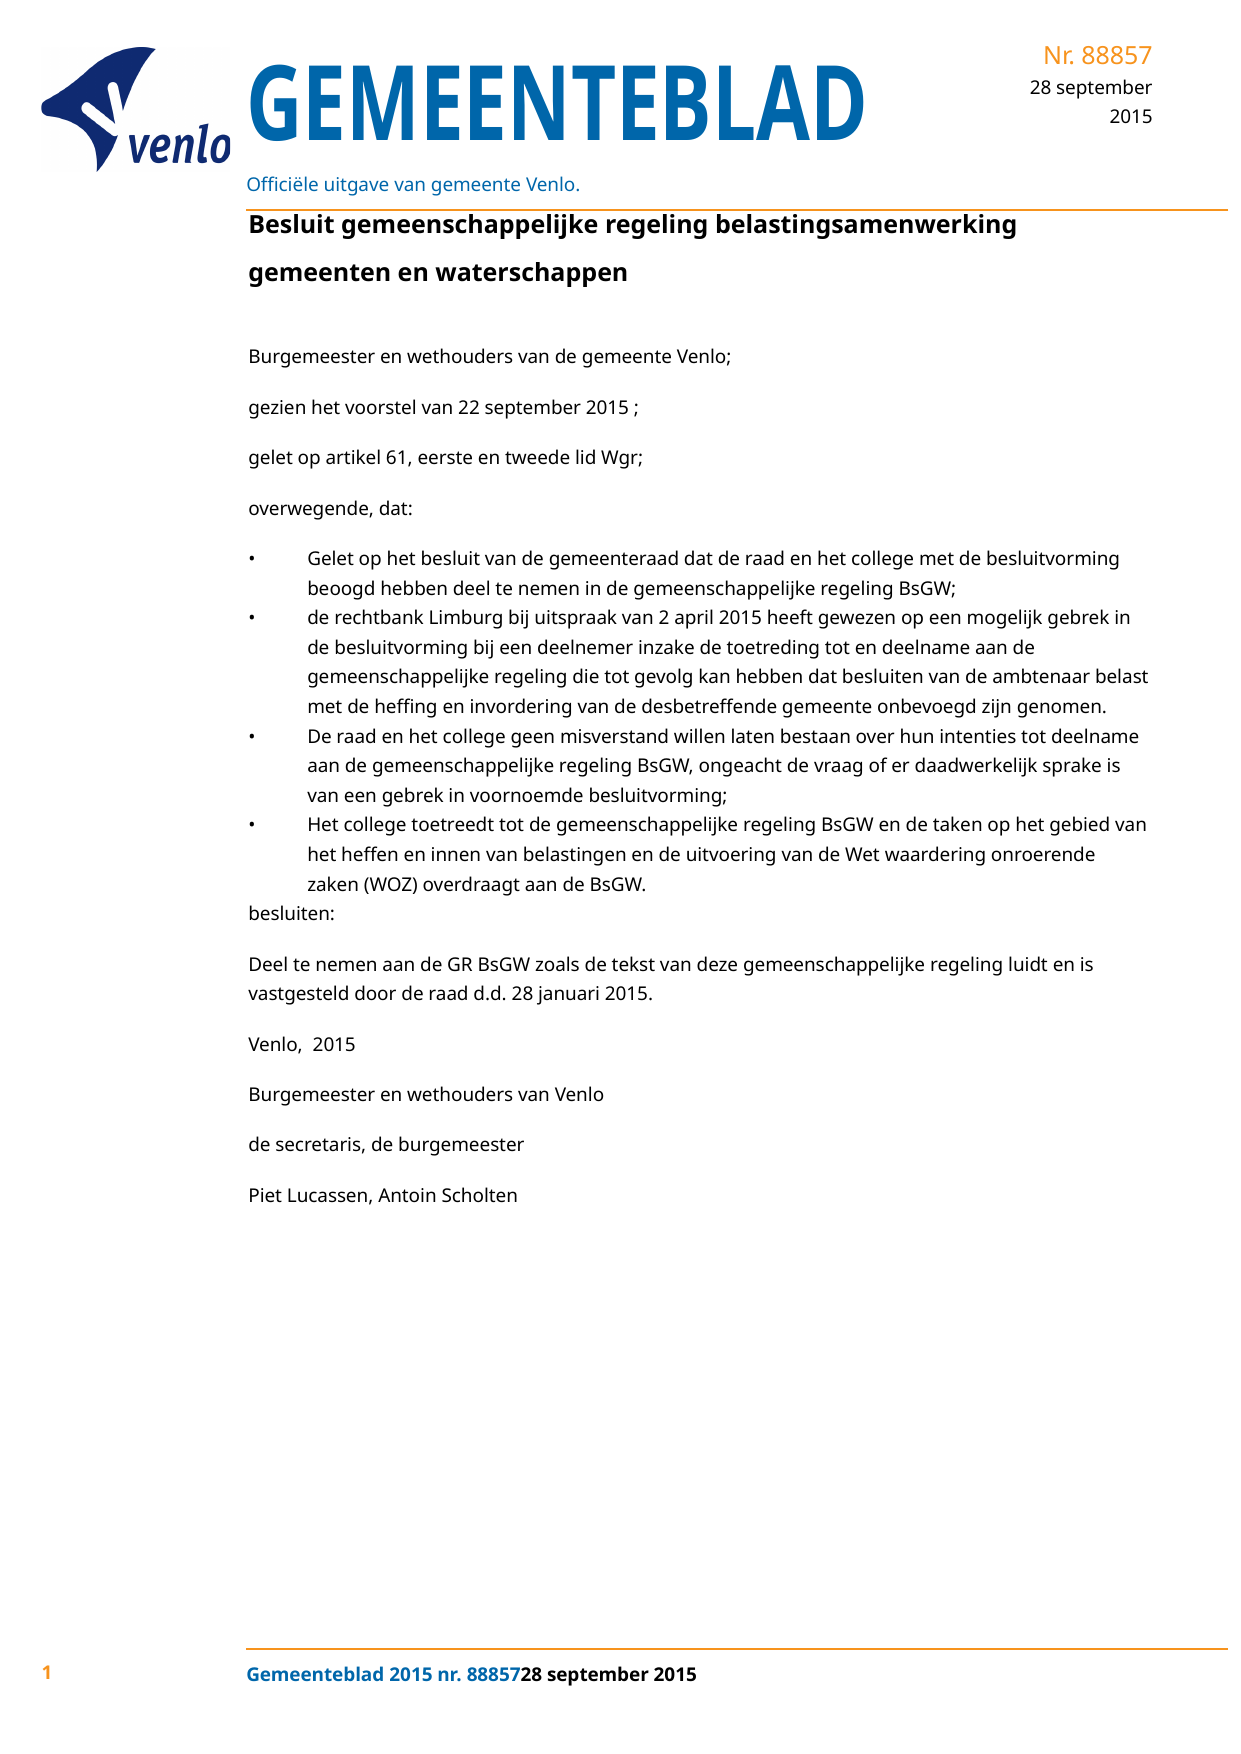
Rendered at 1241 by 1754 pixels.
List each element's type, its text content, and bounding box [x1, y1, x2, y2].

text Deel te nemen aan de GR BsGW zoals de tekst van deze gemeenschappelijke regeling luidt en is vastgesteld door de raad d.d. 28 januari 2015. [248, 951, 1152, 1006]
list De raad en het college geen misverstand willen laten bestaan over hun intenties tot deelname aan de gemeenschappelijke regeling BsGW, ongeacht de vraag of er daadwerkelijk sprake is van een gebrek in voornoemde besluitvorming; [248, 723, 1152, 808]
text Venlo, 2015 [248, 1031, 1152, 1056]
text Burgemeester en wethouders van Venlo [248, 1081, 1152, 1107]
picture [41, 47, 231, 172]
text Besluit gemeenschappelijke regeling belastingsamenwerking gemeenten en waterschappen [248, 211, 1152, 288]
list de rechtbank Limburg bij uitspraak van 2 april 2015 heeft gewezen op een mogelijk gebrek in de besluitvorming bij een deelnemer inzake de toetreding tot en deelname aan de gemeenschappelijke regeling die tot gevolg kan hebben dat besluiten van de ambtenaar belast met de heffing en invordering van de desbetreffende gemeente onbevoegd zijn genomen. [248, 604, 1152, 719]
text Piet Lucassen, Antoin Scholten [248, 1182, 1152, 1208]
text gelet op artikel 61, eerste en tweede lid Wgr; [248, 444, 1152, 470]
list Het college toetreedt tot de gemeenschappelijke regeling BsGW en de taken op het gebied van het heffen en innen van belastingen en de uitvoering van de Wet waardering onroerende zaken (WOZ) overdraagt aan de BsGW. [248, 812, 1152, 896]
list Gelet op het besluit van de gemeenteraad dat de raad en het college met de besluitvorming beoogd hebben deel te nemen in de gemeenschappelijke regeling BsGW; [248, 545, 1152, 601]
text gezien het voorstel van 22 september 2015 ; [248, 394, 1152, 420]
text de secretaris, de burgemeester [248, 1132, 1152, 1157]
text besluiten: [248, 900, 1152, 926]
text Burgemeester en wethouders van de gemeente Venlo; [248, 344, 1152, 369]
text overwegende, dat: [248, 495, 1152, 521]
